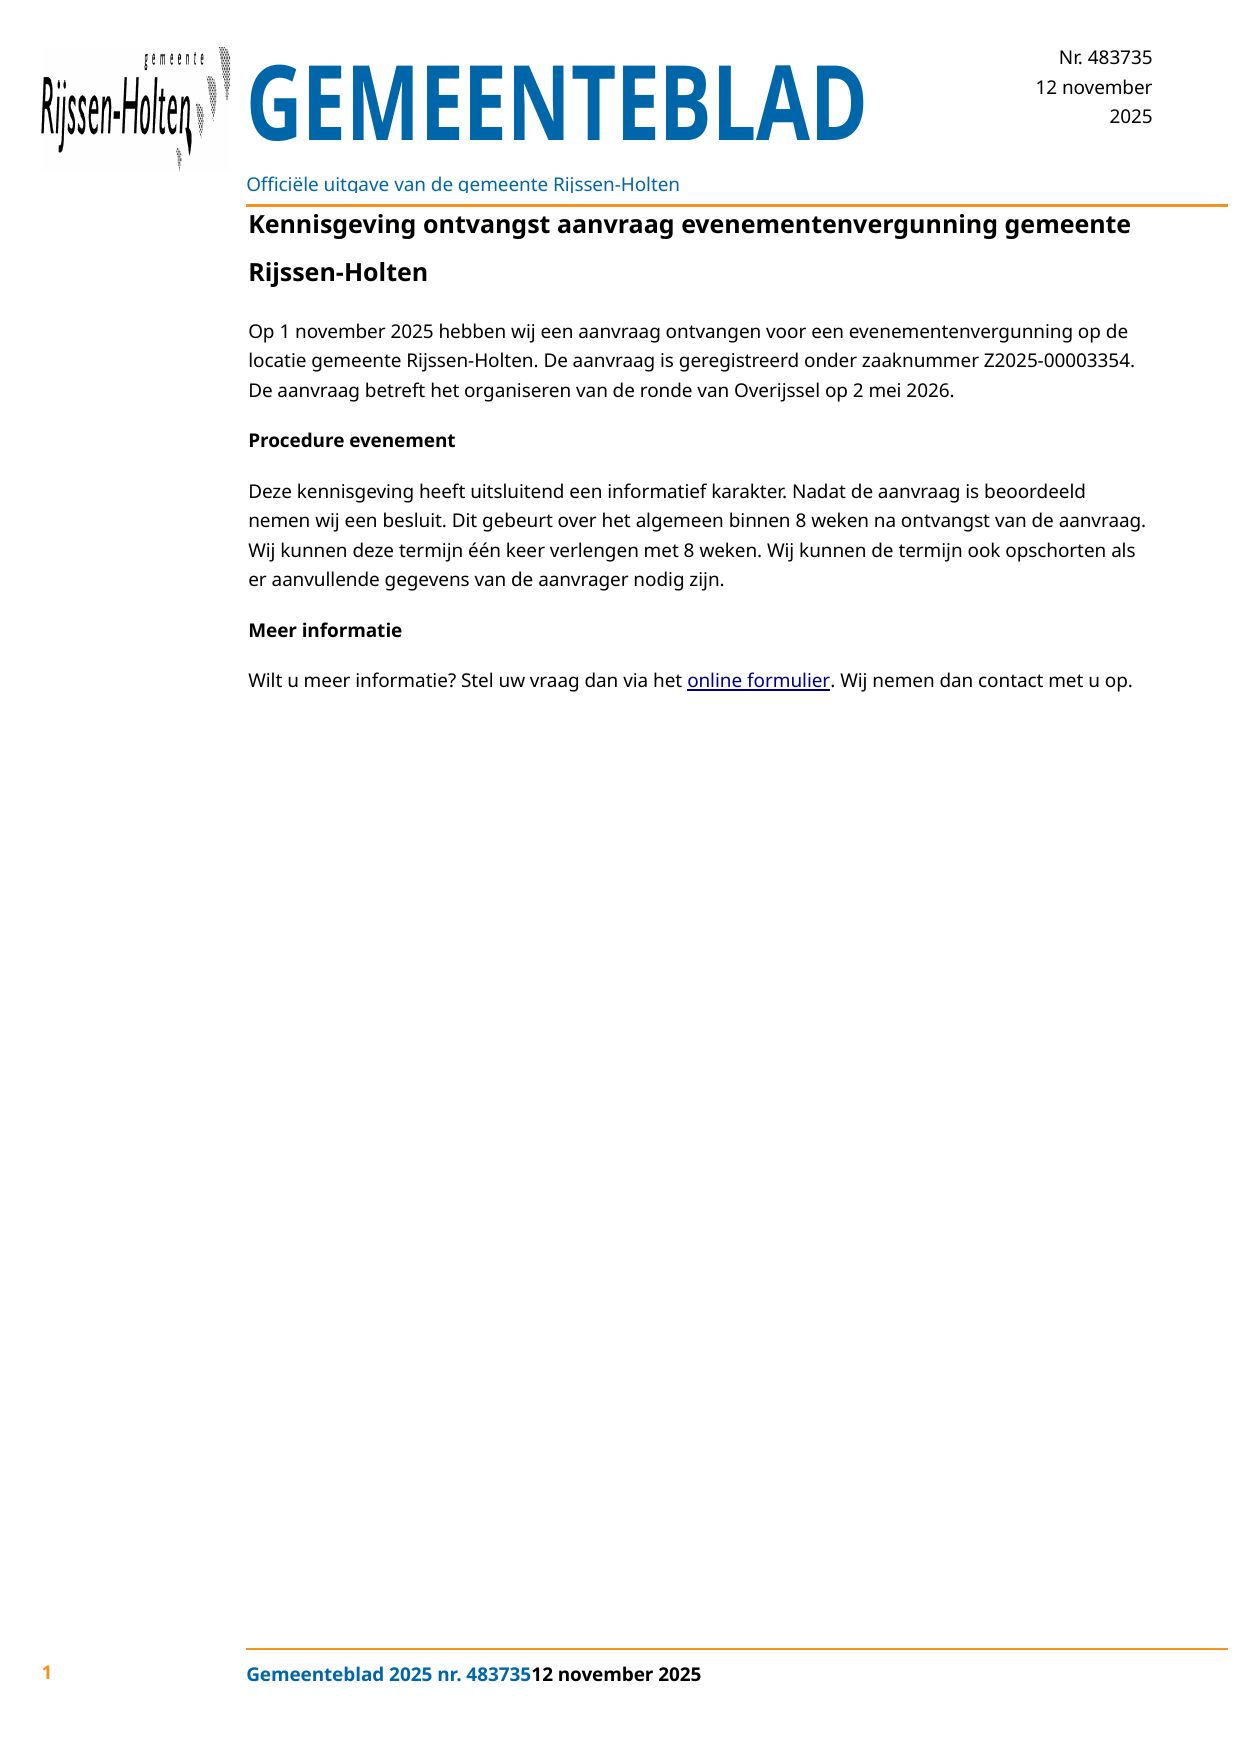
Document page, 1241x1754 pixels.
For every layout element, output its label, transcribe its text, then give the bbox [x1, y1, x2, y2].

text Op 1 november 2025 hebben wij een aanvraag ontvangen voor een evenementenvergunning op de locatie gemeente Rijssen-Holten. De aanvraag is geregistreerd onder zaaknummer Z2025-00003354. De aanvraag betreft het organiseren van de ronde van Overijssel op 2 mei 2026. [248, 318, 1152, 403]
text Deze kennisgeving heeft uitsluitend een informatief karakter. Nadat de aanvraag is beoordeeld nemen wij een besluit. Dit gebeurt over het algemeen binnen 8 weken na ontvangst van de aanvraag. Wij kunnen deze termijn één keer verlengen met 8 weken. Wij kunnen de termijn ook opschorten als er aanvullende gegevens van de aanvrager nodig zijn. [248, 478, 1152, 592]
text Meer informatie [248, 617, 1152, 643]
text Kennisgeving ontvangst aanvraag evenementenvergunning gemeente Rijssen-Holten [248, 207, 1152, 288]
picture [41, 47, 231, 172]
text Procedure evenement [248, 427, 1152, 453]
text Wilt u meer informatie? Stel uw vraag dan via het online formulier. Wij nemen dan contact met u op. [248, 667, 1152, 693]
